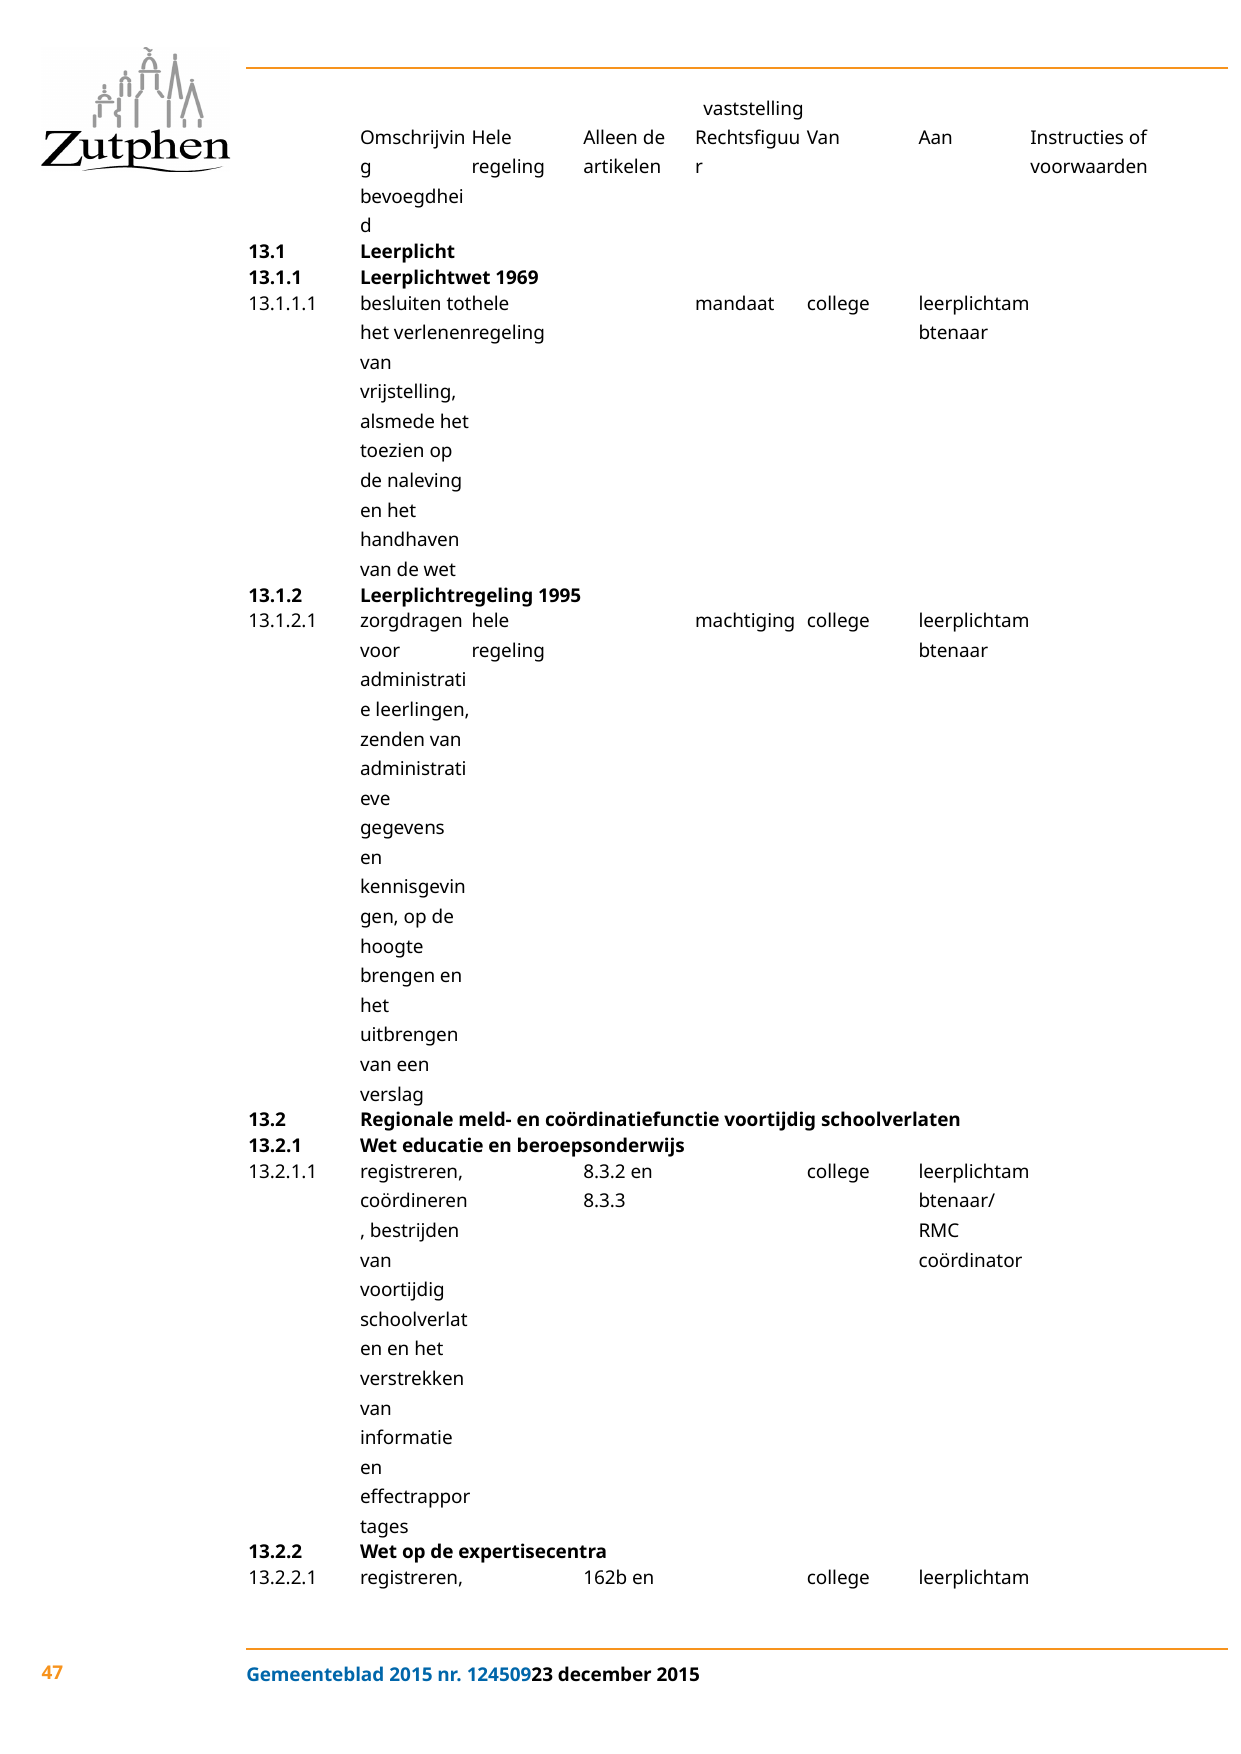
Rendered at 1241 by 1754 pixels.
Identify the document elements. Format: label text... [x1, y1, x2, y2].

table_cell registreren, coördineren, bestrijden van voortijdig schoolverlaten en het verstrekken van informatie en effectrapportages [360, 1158, 471, 1539]
table_header Van [807, 124, 918, 238]
table_cell Wet educatie en beroepsonderwijs [360, 1132, 1152, 1158]
table_cell [471, 1158, 583, 1539]
table_cell college [807, 608, 918, 1107]
table_cell [1030, 608, 1152, 1107]
table_cell registreren, [360, 1565, 471, 1590]
table_cell college [807, 290, 918, 582]
table_cell [583, 290, 695, 582]
table_header Alleen de artikelen [583, 124, 695, 238]
table_cell Regionale meld- en coördinatiefunctie voortijdig schoolverlaten [360, 1107, 1152, 1132]
table_cell [1002, 95, 1152, 121]
table_cell 8.3.2 en 8.3.3 [583, 1158, 695, 1539]
table_cell [695, 1158, 807, 1539]
table_cell Leerplichtregeling 1995 [360, 582, 1152, 607]
table_cell Leerplicht [360, 238, 1152, 264]
table_cell zorgdragen voor administratie leerlingen, zenden van administratieve gegevens en kennisgevingen, op de hoogte brengen en het uitbrengen van een verslag [360, 608, 471, 1107]
table_cell Leerplichtwet 1969 [360, 264, 1152, 290]
table_cell machtiging [695, 608, 807, 1107]
table_cell [853, 95, 1002, 121]
table_cell 13.1.1 [248, 264, 360, 290]
table_cell [248, 95, 397, 121]
table_header Rechtsfiguur [695, 124, 807, 238]
table_header [248, 124, 360, 238]
table_cell mandaat [695, 290, 807, 582]
table_cell 13.2.2 [248, 1539, 360, 1564]
table_cell college [807, 1158, 918, 1539]
table_cell [1030, 1565, 1152, 1590]
table_header Instructies of voorwaarden [1030, 124, 1152, 238]
table_cell [554, 95, 703, 121]
table_cell 13.1.2.1 [248, 608, 360, 1107]
table_cell [1030, 290, 1152, 582]
picture [41, 47, 231, 172]
table_cell 13.2.2.1 [248, 1565, 360, 1590]
table_cell Wet op de expertisecentra [360, 1539, 1152, 1564]
table_cell leerplichtambtenaar/ RMC coördinator [918, 1158, 1030, 1539]
table_cell [583, 608, 695, 1107]
table_cell [398, 95, 553, 121]
table_cell hele regeling [471, 290, 583, 582]
table_cell 13.1.1.1 [248, 290, 360, 582]
table_cell 13.2.1.1 [248, 1158, 360, 1539]
table_cell leerplichtambtenaar [918, 608, 1030, 1107]
table_cell 13.2.1 [248, 1132, 360, 1158]
table_cell besluiten tot het verlenen van vrijstelling, alsmede het toezien op de naleving en het handhaven van de wet [360, 290, 471, 582]
table_header Aan [918, 124, 1030, 238]
table_cell 13.1.2 [248, 582, 360, 607]
table_cell 162b en [583, 1565, 695, 1590]
table_cell 13.2 [248, 1107, 360, 1132]
table_cell [471, 1565, 583, 1590]
table_cell 13.1 [248, 238, 360, 264]
table_cell college [807, 1565, 918, 1590]
table_cell leerplichtambtenaar [918, 290, 1030, 582]
table_header Omschrijving bevoegdheid [360, 124, 471, 238]
table_cell [1030, 1158, 1152, 1539]
table_cell leerplichtam [918, 1565, 1030, 1590]
table_cell vaststelling [703, 95, 852, 121]
table_header Hele regeling [471, 124, 583, 238]
table_cell [695, 1565, 807, 1590]
table_cell hele regeling [471, 608, 583, 1107]
